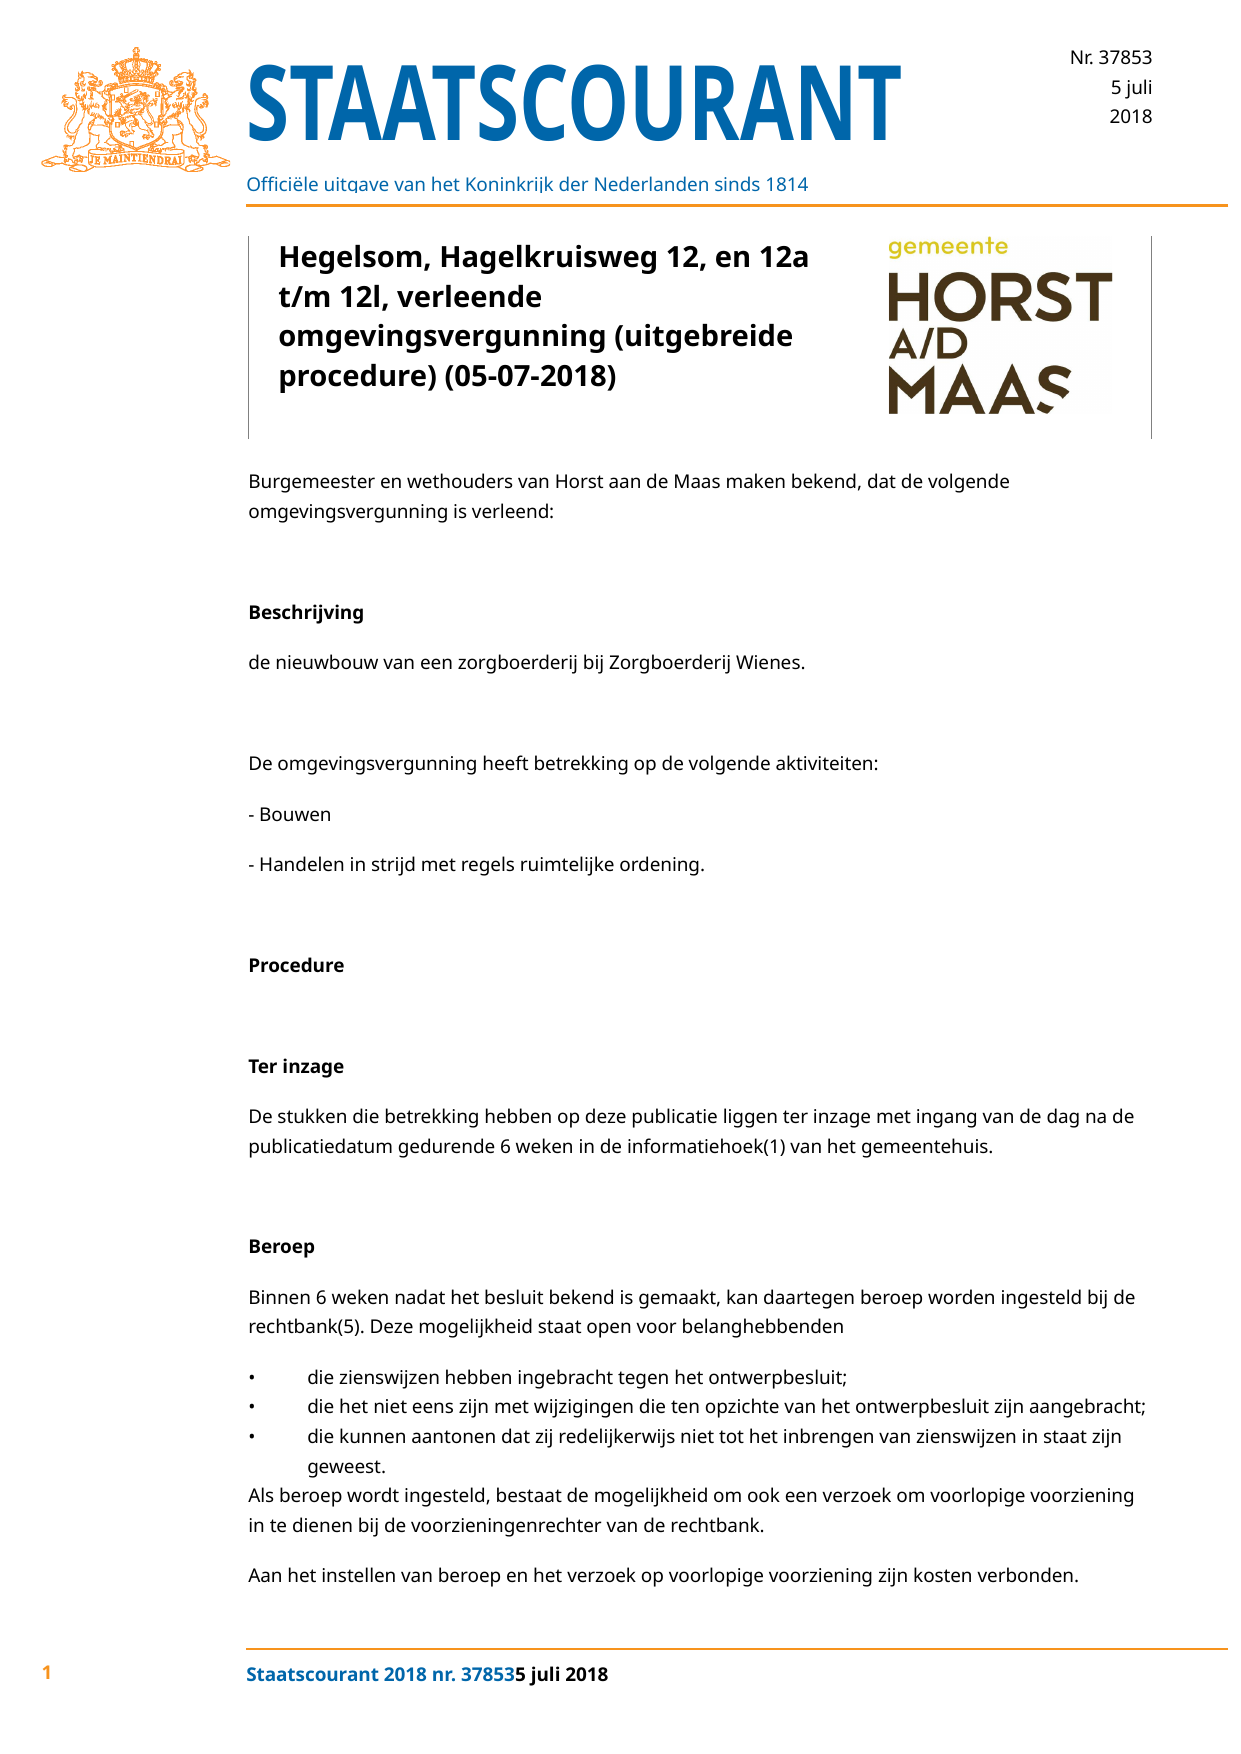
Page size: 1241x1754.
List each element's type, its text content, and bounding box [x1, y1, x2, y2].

text De stukken die betrekking hebben op deze publicatie liggen ter inzage met ingang van de dag na de publicatiedatum gedurende 6 weken in de informatiehoek(1) van het gemeentehuis. [248, 1103, 1152, 1158]
list die kunnen aantonen dat zij redelijkerwijs niet tot het inbrengen van zienswijzen in staat zijn geweest. [248, 1423, 1152, 1478]
table_header [1113, 236, 1151, 413]
text Als beroep wordt ingesteld, bestaat de mogelijkheid om ook een verzoek om voorlopige voorziening in te dienen bij de voorzieningenrechter van de rechtbank. [248, 1482, 1152, 1538]
text - Handelen in strijd met regels ruimtelijke ordening. [248, 851, 1152, 877]
table_header [850, 414, 1151, 439]
text Burgemeester en wethouders van Horst aan de Maas maken bekend, dat de volgende omgevingsvergunning is verleend: [248, 469, 1152, 524]
table_header Hegelsom, Hagelkruisweg 12, en 12a t/m 12l, verleende omgevingsvergunning (uitgebreide procedure) (05-07-2018) [249, 236, 850, 439]
text Aan het instellen van beroep en het verzoek op voorlopige voorziening zijn kosten verbonden. [248, 1562, 1152, 1588]
picture [41, 47, 231, 172]
text Procedure [248, 952, 1152, 978]
text Binnen 6 weken nadat het besluit bekend is gemaakt, kan daartegen beroep worden ingesteld bij de rechtbank(5). Deze mogelijkheid staat open voor belanghebbenden [248, 1284, 1152, 1339]
text Beschrijving [248, 599, 1152, 625]
list die zienswijzen hebben ingebracht tegen het ontwerpbesluit; [248, 1364, 1152, 1390]
text Ter inzage [248, 1053, 1152, 1078]
list die het niet eens zijn met wijzigingen die ten opzichte van het ontwerpbesluit zijn aangebracht; [248, 1394, 1152, 1419]
text Beroep [248, 1234, 1152, 1259]
text De omgevingsvergunning heeft betrekking op de volgende aktiviteiten: [248, 750, 1152, 776]
table_header [850, 236, 888, 413]
text de nieuwbouw van een zorgboerderij bij Zorgboerderij Wienes. [248, 649, 1152, 675]
picture [888, 236, 1113, 414]
text - Bouwen [248, 801, 1152, 826]
